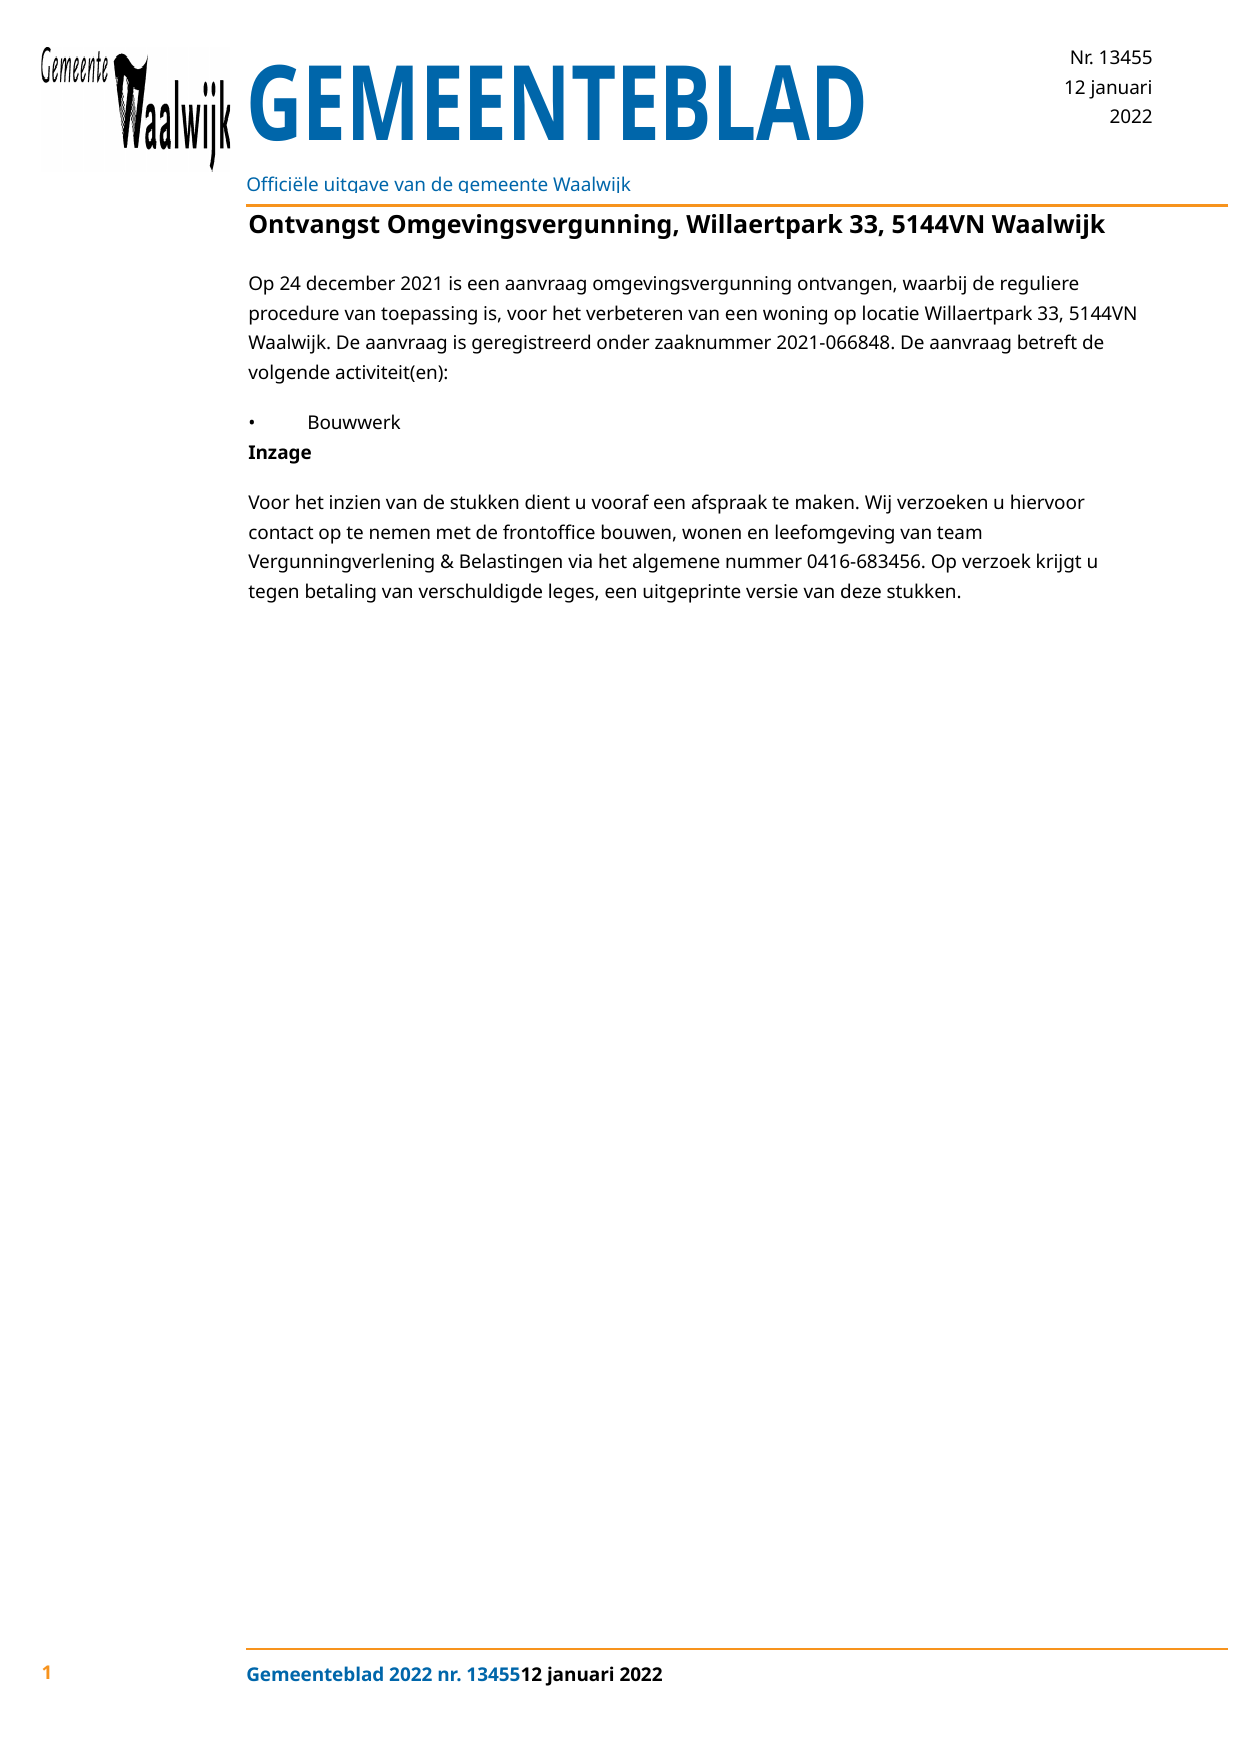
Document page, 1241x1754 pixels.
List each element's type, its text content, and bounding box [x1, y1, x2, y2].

list Bouwwerk [248, 409, 1152, 435]
text Op 24 december 2021 is een aanvraag omgevingsvergunning ontvangen, waarbij de reguliere procedure van toepassing is, voor het verbeteren van een woning op locatie Willaertpark 33, 5144VN Waalwijk. De aanvraag is geregistreerd onder zaaknummer 2021-066848. De aanvraag betreft de volgende activiteit(en): [248, 270, 1152, 385]
text Voor het inzien van de stukken dient u vooraf een afspraak te maken. Wij verzoeken u hiervoor contact op te nemen met de frontoffice bouwen, wonen en leefomgeving van team Vergunningverlening & Belastingen via het algemene nummer 0416-683456. Op verzoek krijgt u tegen betaling van verschuldigde leges, een uitgeprinte versie van deze stukken. [248, 489, 1152, 604]
text Ontvangst Omgevingsvergunning, Willaertpark 33, 5144VN Waalwijk [248, 207, 1152, 241]
picture [41, 47, 231, 172]
text Inzage [248, 439, 1152, 465]
